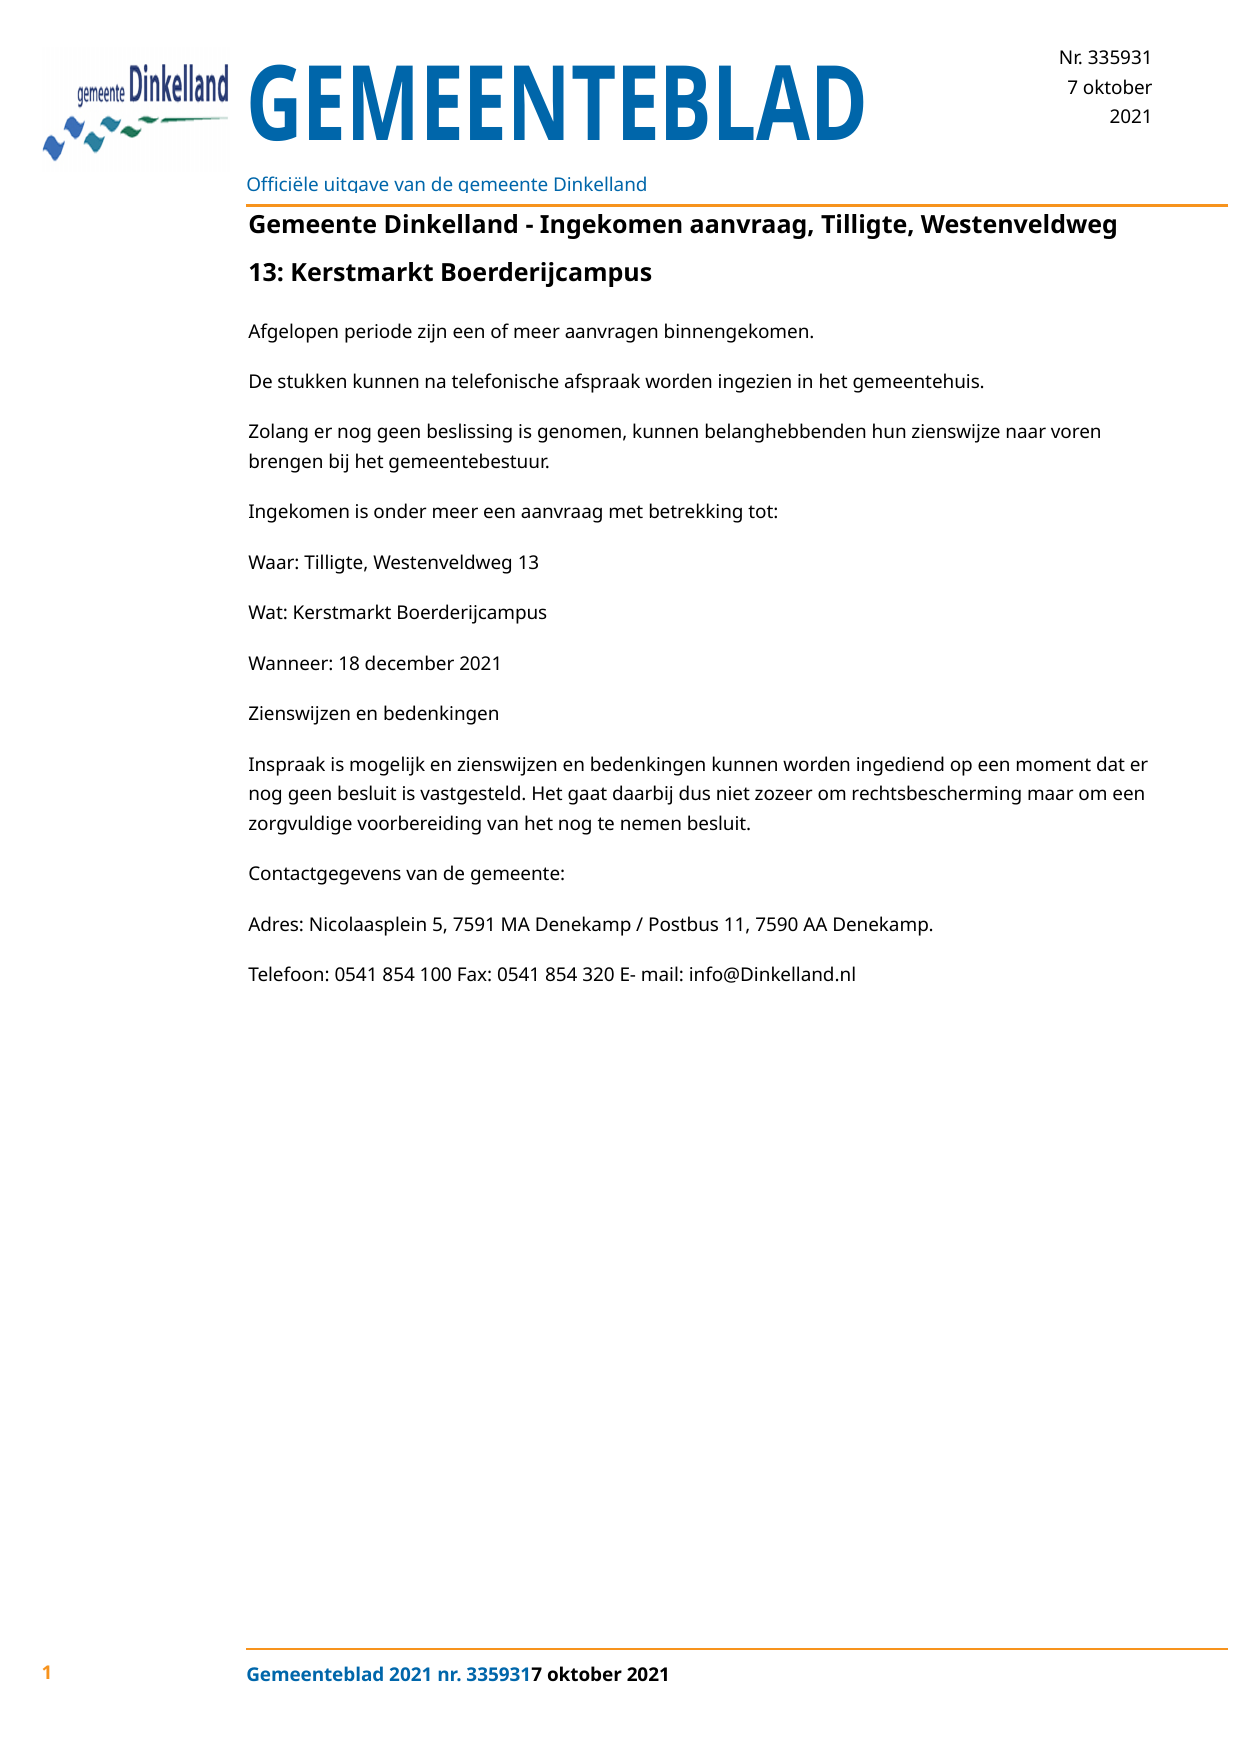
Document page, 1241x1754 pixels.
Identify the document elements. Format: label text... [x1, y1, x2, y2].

text Inspraak is mogelijk en zienswijzen en bedenkingen kunnen worden ingediend op een moment dat er nog geen besluit is vastgesteld. Het gaat daarbij dus niet zozeer om rechtsbescherming maar om een zorgvuldige voorbereiding van het nog te nemen besluit. [248, 751, 1152, 836]
text Contactgegevens van de gemeente: [248, 860, 1152, 886]
text Ingekomen is onder meer een aanvraag met betrekking tot: [248, 499, 1152, 524]
text De stukken kunnen na telefonische afspraak worden ingezien in het gemeentehuis. [248, 368, 1152, 394]
text Telefoon: 0541 854 100 Fax: 0541 854 320 E- mail: info@Dinkelland.nl [248, 961, 1152, 987]
picture [41, 47, 231, 172]
text Wanneer: 18 december 2021 [248, 650, 1152, 676]
text Waar: Tilligte, Westenveldweg 13 [248, 549, 1152, 575]
text Adres: Nicolaasplein 5, 7591 MA Denekamp / Postbus 11, 7590 AA Denekamp. [248, 911, 1152, 937]
text Afgelopen periode zijn een of meer aanvragen binnengekomen. [248, 318, 1152, 344]
text Zienswijzen en bedenkingen [248, 700, 1152, 726]
text Wat: Kerstmarkt Boerderijcampus [248, 599, 1152, 625]
text Zolang er nog geen beslissing is genomen, kunnen belanghebbenden hun zienswijze naar voren brengen bij het gemeentebestuur. [248, 419, 1152, 474]
text Gemeente Dinkelland - Ingekomen aanvraag, Tilligte, Westenveldweg 13: Kerstmarkt Boerderijcampus [248, 207, 1152, 288]
